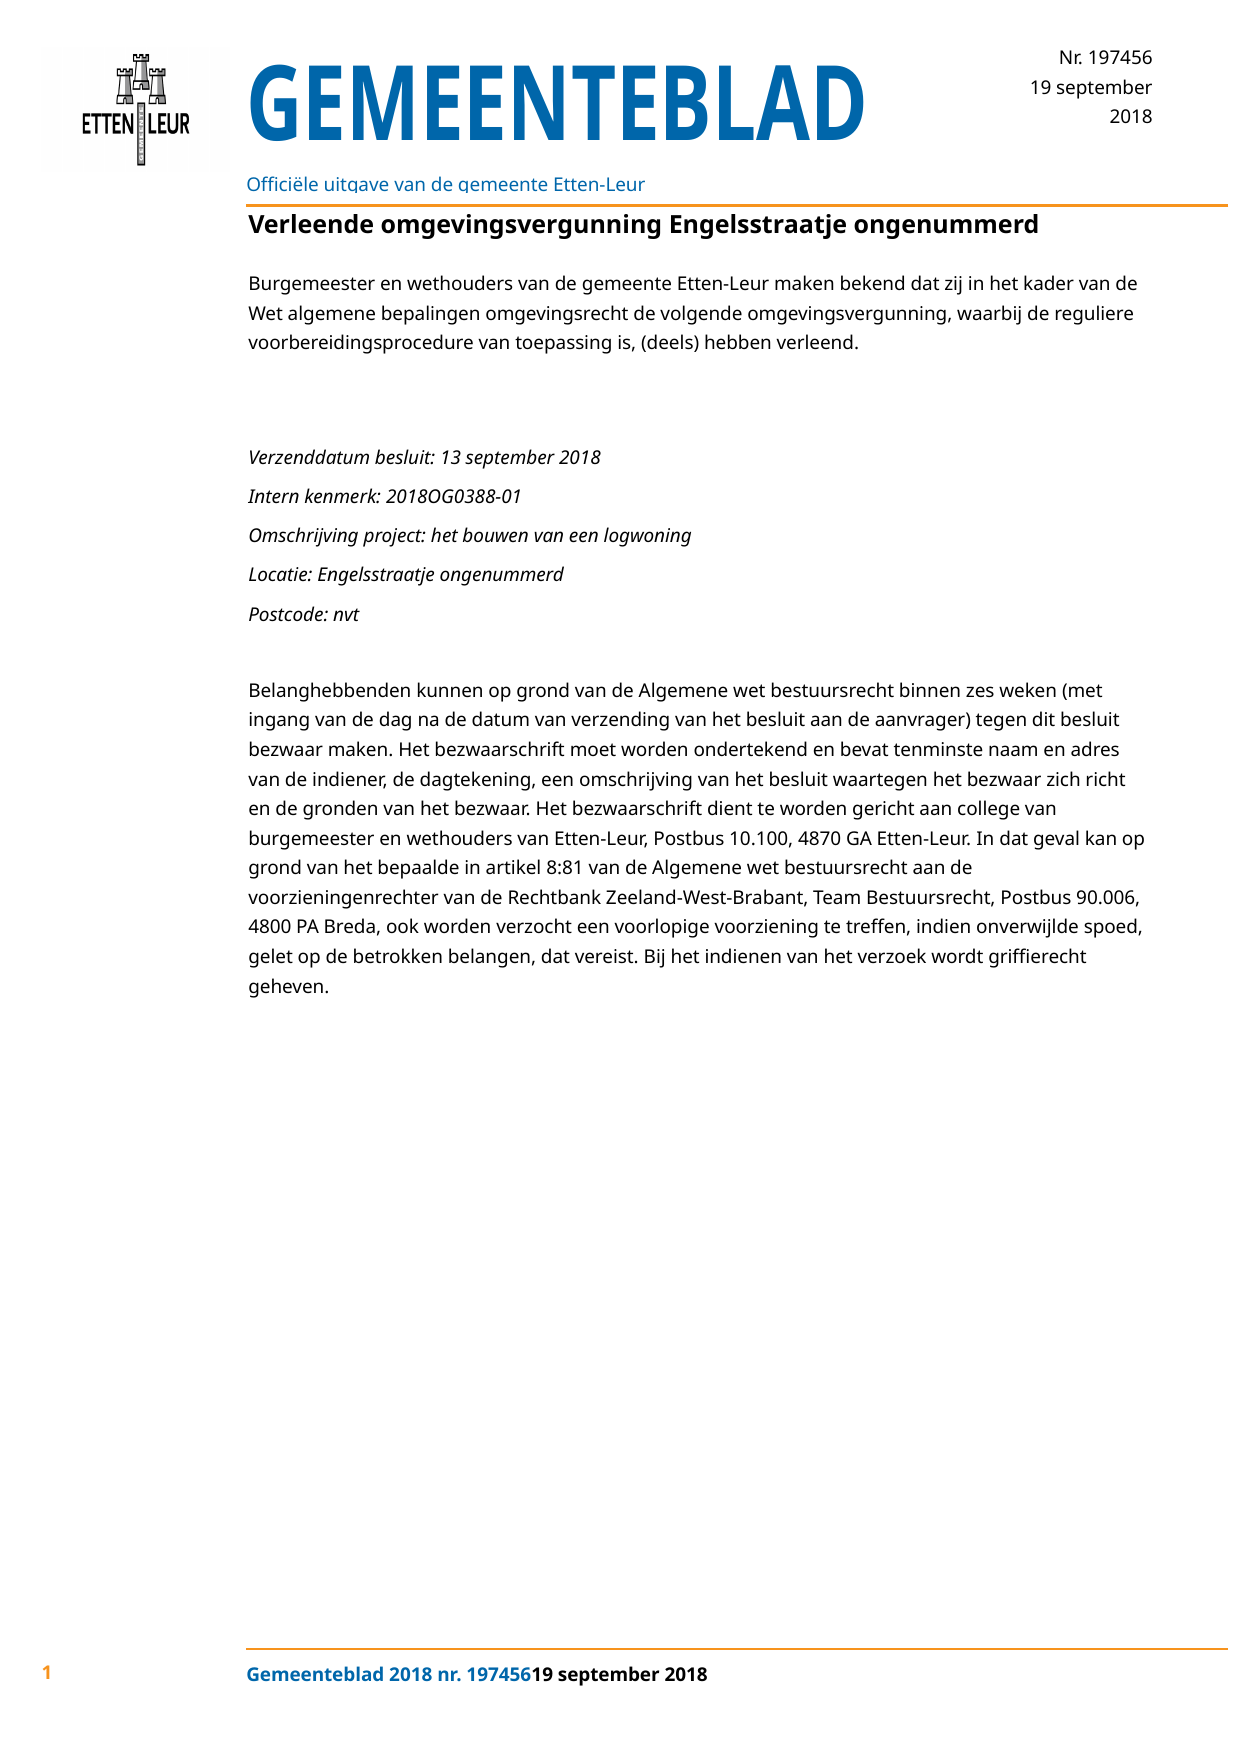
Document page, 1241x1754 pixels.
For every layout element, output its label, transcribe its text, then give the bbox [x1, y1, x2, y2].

text Locatie: Engelsstraatje ongenummerd [248, 562, 1152, 587]
text Verleende omgevingsvergunning Engelsstraatje ongenummerd [248, 207, 1152, 241]
picture [41, 47, 231, 172]
text Verzenddatum besluit: 13 september 2018 [248, 444, 1152, 469]
text Omschrijving project: het bouwen van een logwoning [248, 522, 1152, 548]
text Burgemeester en wethouders van de gemeente Etten-Leur maken bekend dat zij in het kader van de Wet algemene bepalingen omgevingsrecht de volgende omgevingsvergunning, waarbij de reguliere voorbereidingsprocedure van toepassing is, (deels) hebben verleend. [248, 270, 1152, 355]
text Belanghebbenden kunnen op grond van de Algemene wet bestuursrecht binnen zes weken (met ingang van de dag na de datum van verzending van het besluit aan de aanvrager) tegen dit besluit bezwaar maken. Het bezwaarschrift moet worden ondertekend en bevat tenminste naam en adres van de indiener, de dagtekening, een omschrijving van het besluit waartegen het bezwaar zich richt en de gronden van het bezwaar. Het bezwaarschrift dient te worden gericht aan college van burgemeester en wethouders van Etten-Leur, Postbus 10.100, 4870 GA Etten-Leur. In dat geval kan op grond van het bepaalde in artikel 8:81 van de Algemene wet bestuursrecht aan de voorzieningenrechter van de Rechtbank Zeeland-West-Brabant, Team Bestuursrecht, Postbus 90.006, 4800 PA Breda, ook worden verzocht een voorlopige voorziening te treffen, indien onverwijlde spoed, gelet op de betrokken belangen, dat vereist. Bij het indienen van het verzoek wordt griffierecht geheven. [248, 677, 1152, 999]
text Postcode: nvt [248, 601, 1152, 627]
text Intern kenmerk: 2018OG0388-01 [248, 483, 1152, 509]
